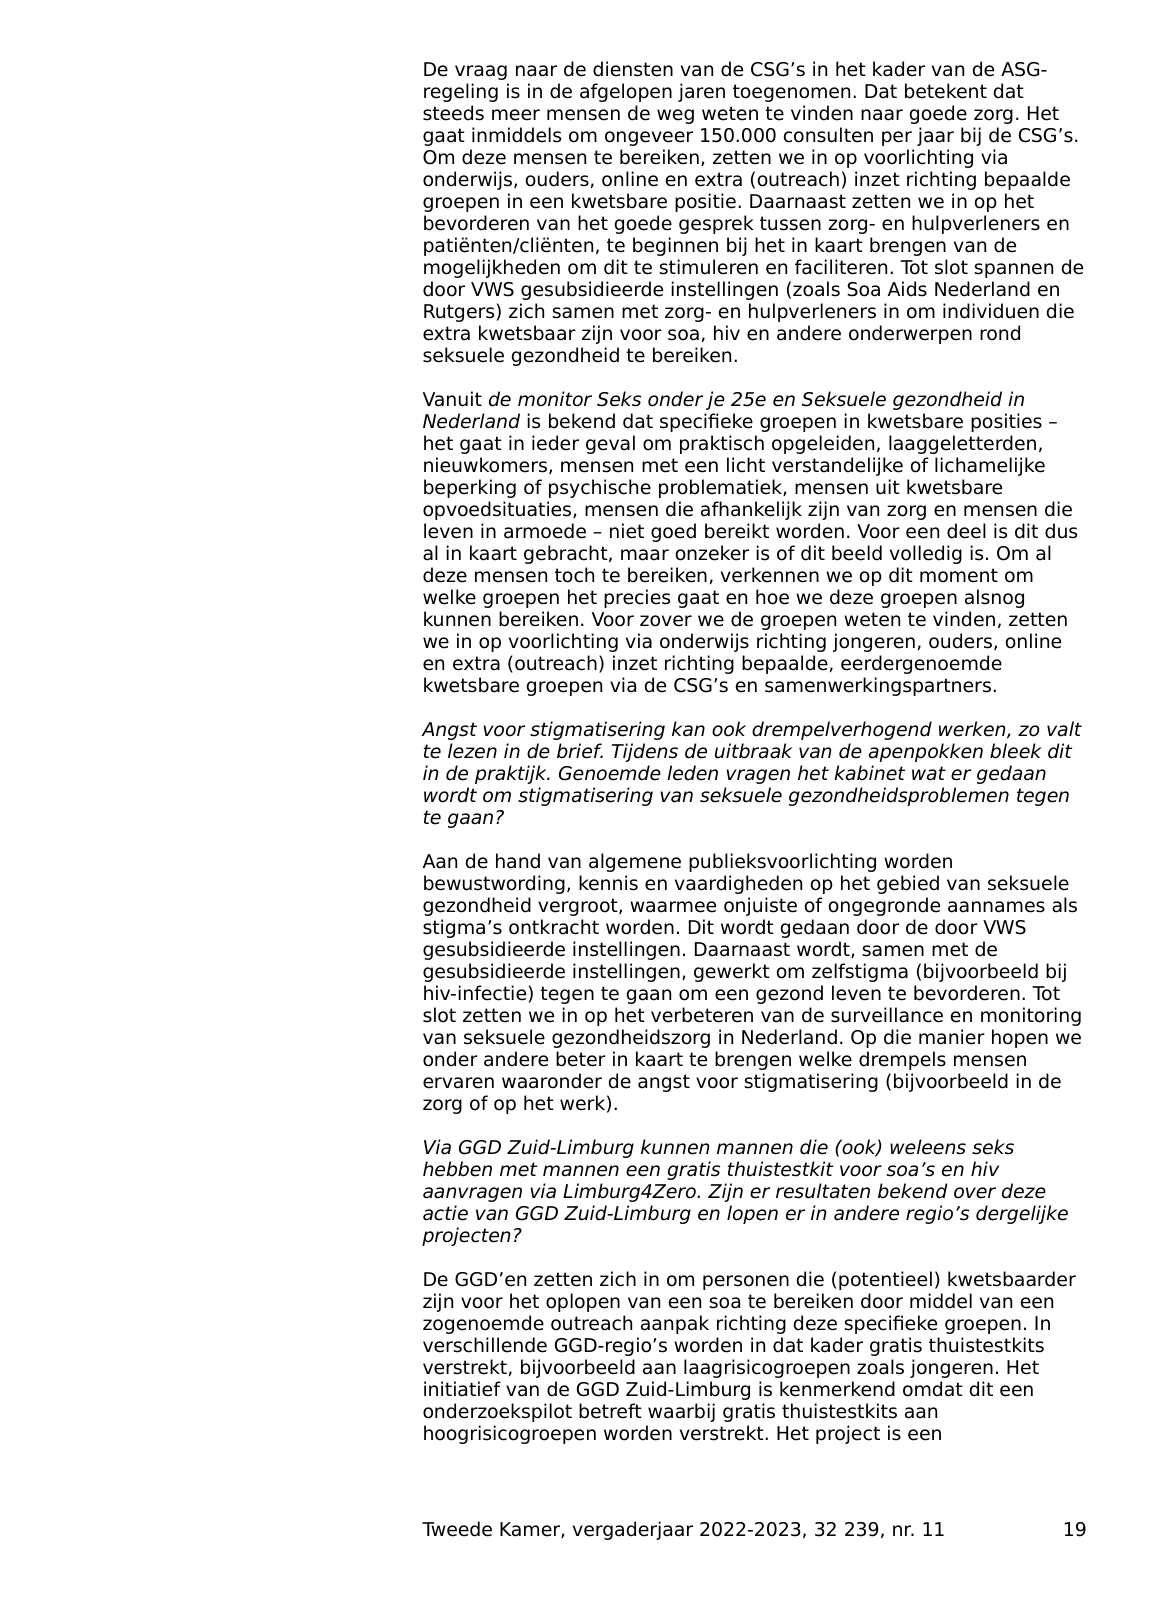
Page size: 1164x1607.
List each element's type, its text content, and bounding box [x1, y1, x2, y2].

text Aan de hand van algemene publieksvoorlichting worden bewustwording, kennis en vaardigheden op het gebied van seksuele gezondheid vergroot, waarmee onjuiste of ongegronde aannames als stigma’s ontkracht worden. Dit wordt gedaan door de door VWS gesubsidieerde instellingen. Daarnaast wordt, samen met de gesubsidieerde instellingen, gewerkt om zelfstigma (bijvoorbeeld bij hiv-infectie) tegen te gaan om een gezond leven te bevorderen. Tot slot zetten we in op het verbeteren van de surveillance en monitoring van seksuele gezondheidszorg in Nederland. Op die manier hopen we onder andere beter in kaart te brengen welke drempels mensen ervaren waaronder de angst voor stigmatisering (bijvoorbeeld in de zorg of op het werk). [422, 851, 1087, 1115]
text Angst voor stigmatisering kan ook drempelverhogend werken, zo valt te lezen in de brief. Tijdens de uitbraak van de apenpokken bleek dit in de praktijk. Genoemde leden vragen het kabinet wat er gedaan wordt om stigmatisering van seksuele gezondheidsproblemen tegen te gaan? [422, 719, 1087, 829]
text De GGD’en zetten zich in om personen die (potentieel) kwetsbaarder zijn voor het oplopen van een soa te bereiken door middel van een zogenoemde outreach aanpak richting deze specifieke groepen. In verschillende GGD-regio’s worden in dat kader gratis thuistestkits verstrekt, bijvoorbeeld aan laagrisicogroepen zoals jongeren. Het initiatief van de GGD Zuid-Limburg is kenmerkend omdat dit een onderzoekspilot betreft waarbij gratis thuistestkits aan hoogrisicogroepen worden verstrekt. Het project is een [422, 1269, 1087, 1445]
text De vraag naar de diensten van de CSG’s in het kader van de ASG-regeling is in de afgelopen jaren toegenomen. Dat betekent dat steeds meer mensen de weg weten te vinden naar goede zorg. Het gaat inmiddels om ongeveer 150.000 consulten per jaar bij de CSG’s. Om deze mensen te bereiken, zetten we in op voorlichting via onderwijs, ouders, online en extra (outreach) inzet richting bepaalde groepen in een kwetsbare positie. Daarnaast zetten we in op het bevorderen van het goede gesprek tussen zorg- en hulpverleners en patiënten/cliënten, te beginnen bij het in kaart brengen van de mogelijkheden om dit te stimuleren en faciliteren. Tot slot spannen de door VWS gesubsidieerde instellingen (zoals Soa Aids Nederland en Rutgers) zich samen met zorg- en hulpverleners in om individuen die extra kwetsbaar zijn voor soa, hiv en andere onderwerpen rond seksuele gezondheid te bereiken. [422, 59, 1087, 367]
text Via GGD Zuid-Limburg kunnen mannen die (ook) weleens seks hebben met mannen een gratis thuistestkit voor soa’s en hiv aanvragen via Limburg4Zero. Zijn er resultaten bekend over deze actie van GGD Zuid-Limburg en lopen er in andere regio’s dergelijke projecten? [422, 1137, 1087, 1247]
text Vanuit de monitor Seks onder je 25e en Seksuele gezondheid in Nederland is bekend dat specifieke groepen in kwetsbare posities – het gaat in ieder geval om praktisch opgeleiden, laaggeletterden, nieuwkomers, mensen met een licht verstandelijke of lichamelijke beperking of psychische problematiek, mensen uit kwetsbare opvoedsituaties, mensen die afhankelijk zijn van zorg en mensen die leven in armoede – niet goed bereikt worden. Voor een deel is dit dus al in kaart gebracht, maar onzeker is of dit beeld volledig is. Om al deze mensen toch te bereiken, verkennen we op dit moment om welke groepen het precies gaat en hoe we deze groepen alsnog kunnen bereiken. Voor zover we de groepen weten te vinden, zetten we in op voorlichting via onderwijs richting jongeren, ouders, online en extra (outreach) inzet richting bepaalde, eerdergenoemde kwetsbare groepen via de CSG’s en samenwerkingspartners. [422, 389, 1087, 697]
